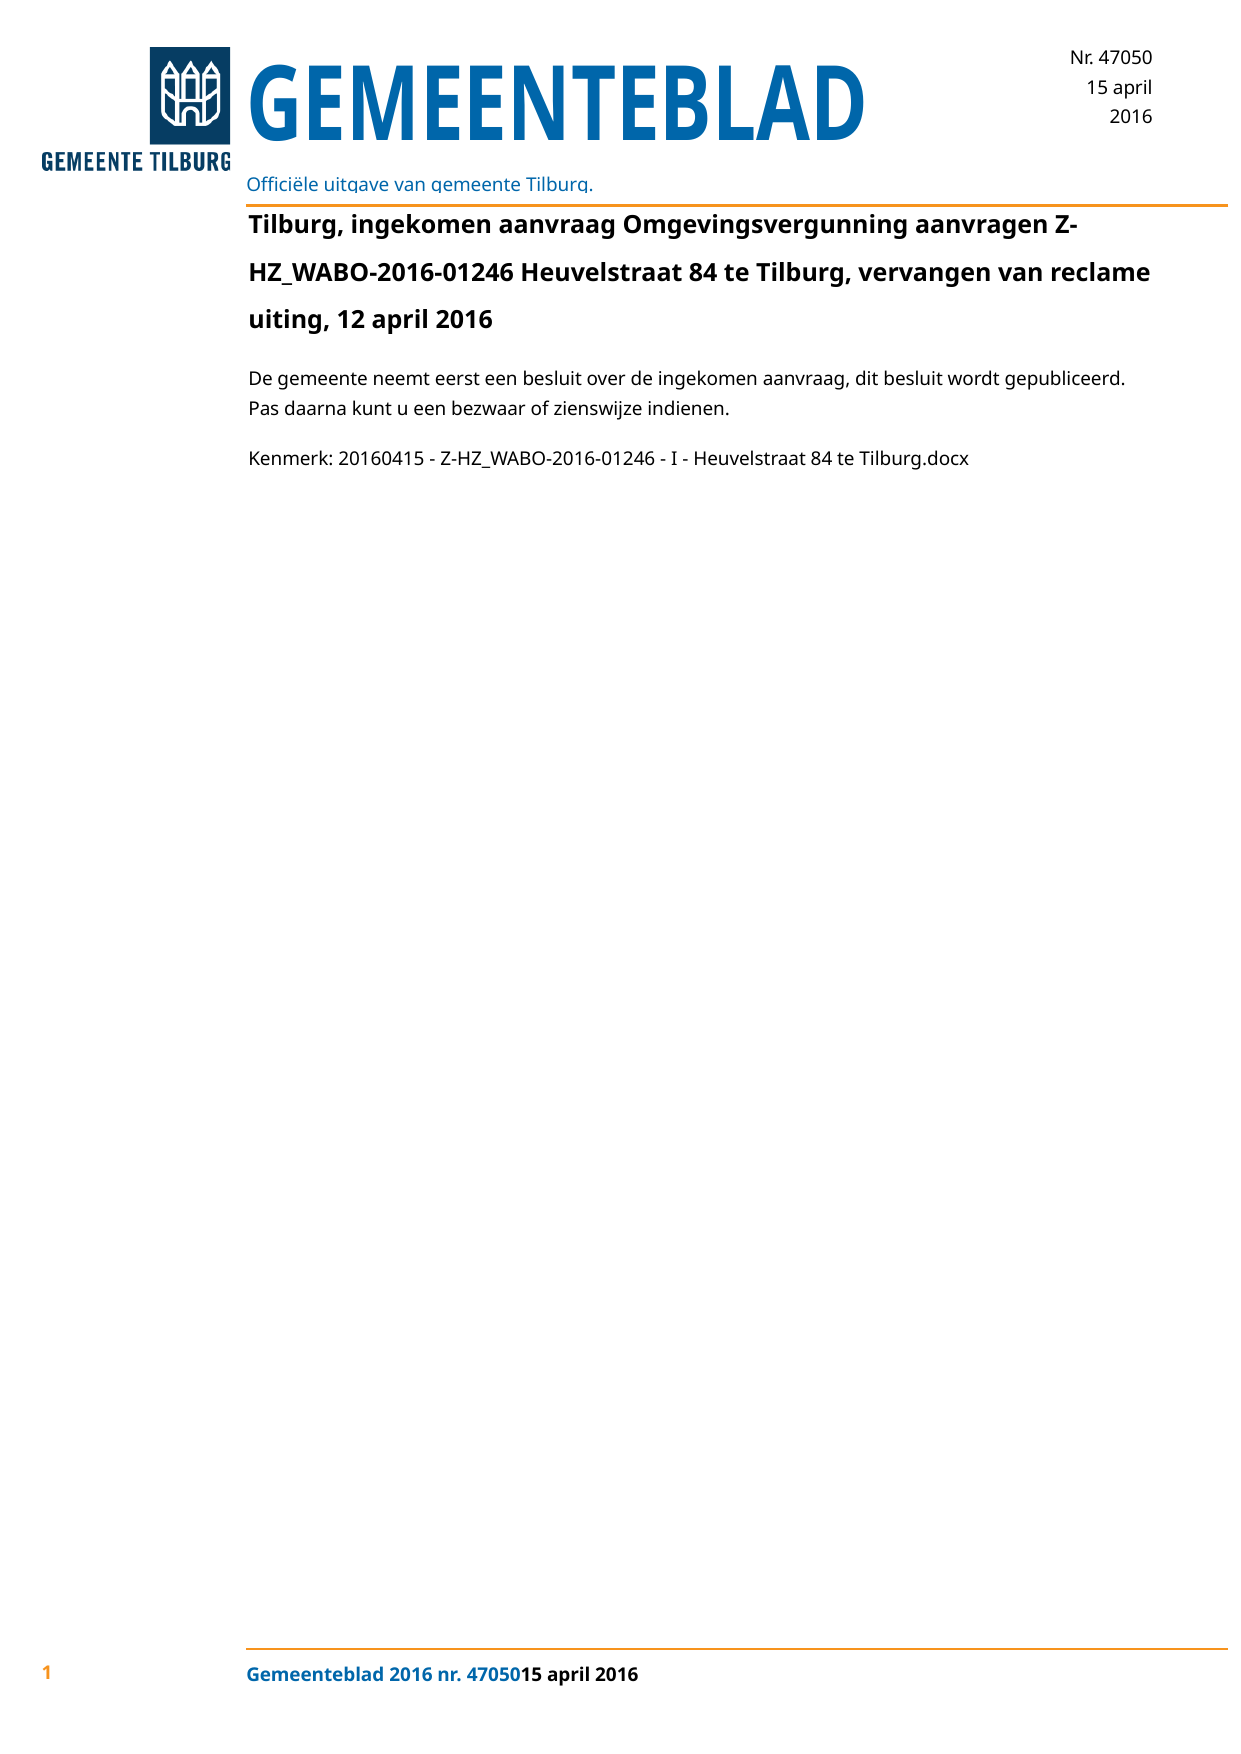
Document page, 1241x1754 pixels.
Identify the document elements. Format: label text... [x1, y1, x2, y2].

text De gemeente neemt eerst een besluit over de ingekomen aanvraag, dit besluit wordt gepubliceerd. Pas daarna kunt u een bezwaar of zienswijze indienen. [248, 366, 1152, 421]
picture [41, 47, 231, 172]
text Tilburg, ingekomen aanvraag Omgevingsvergunning aanvragen Z-HZ_WABO-2016-01246 Heuvelstraat 84 te Tilburg, vervangen van reclame uiting, 12 april 2016 [248, 207, 1152, 336]
text Kenmerk: 20160415 - Z-HZ_WABO-2016-01246 - I - Heuvelstraat 84 te Tilburg.docx [248, 446, 1152, 471]
